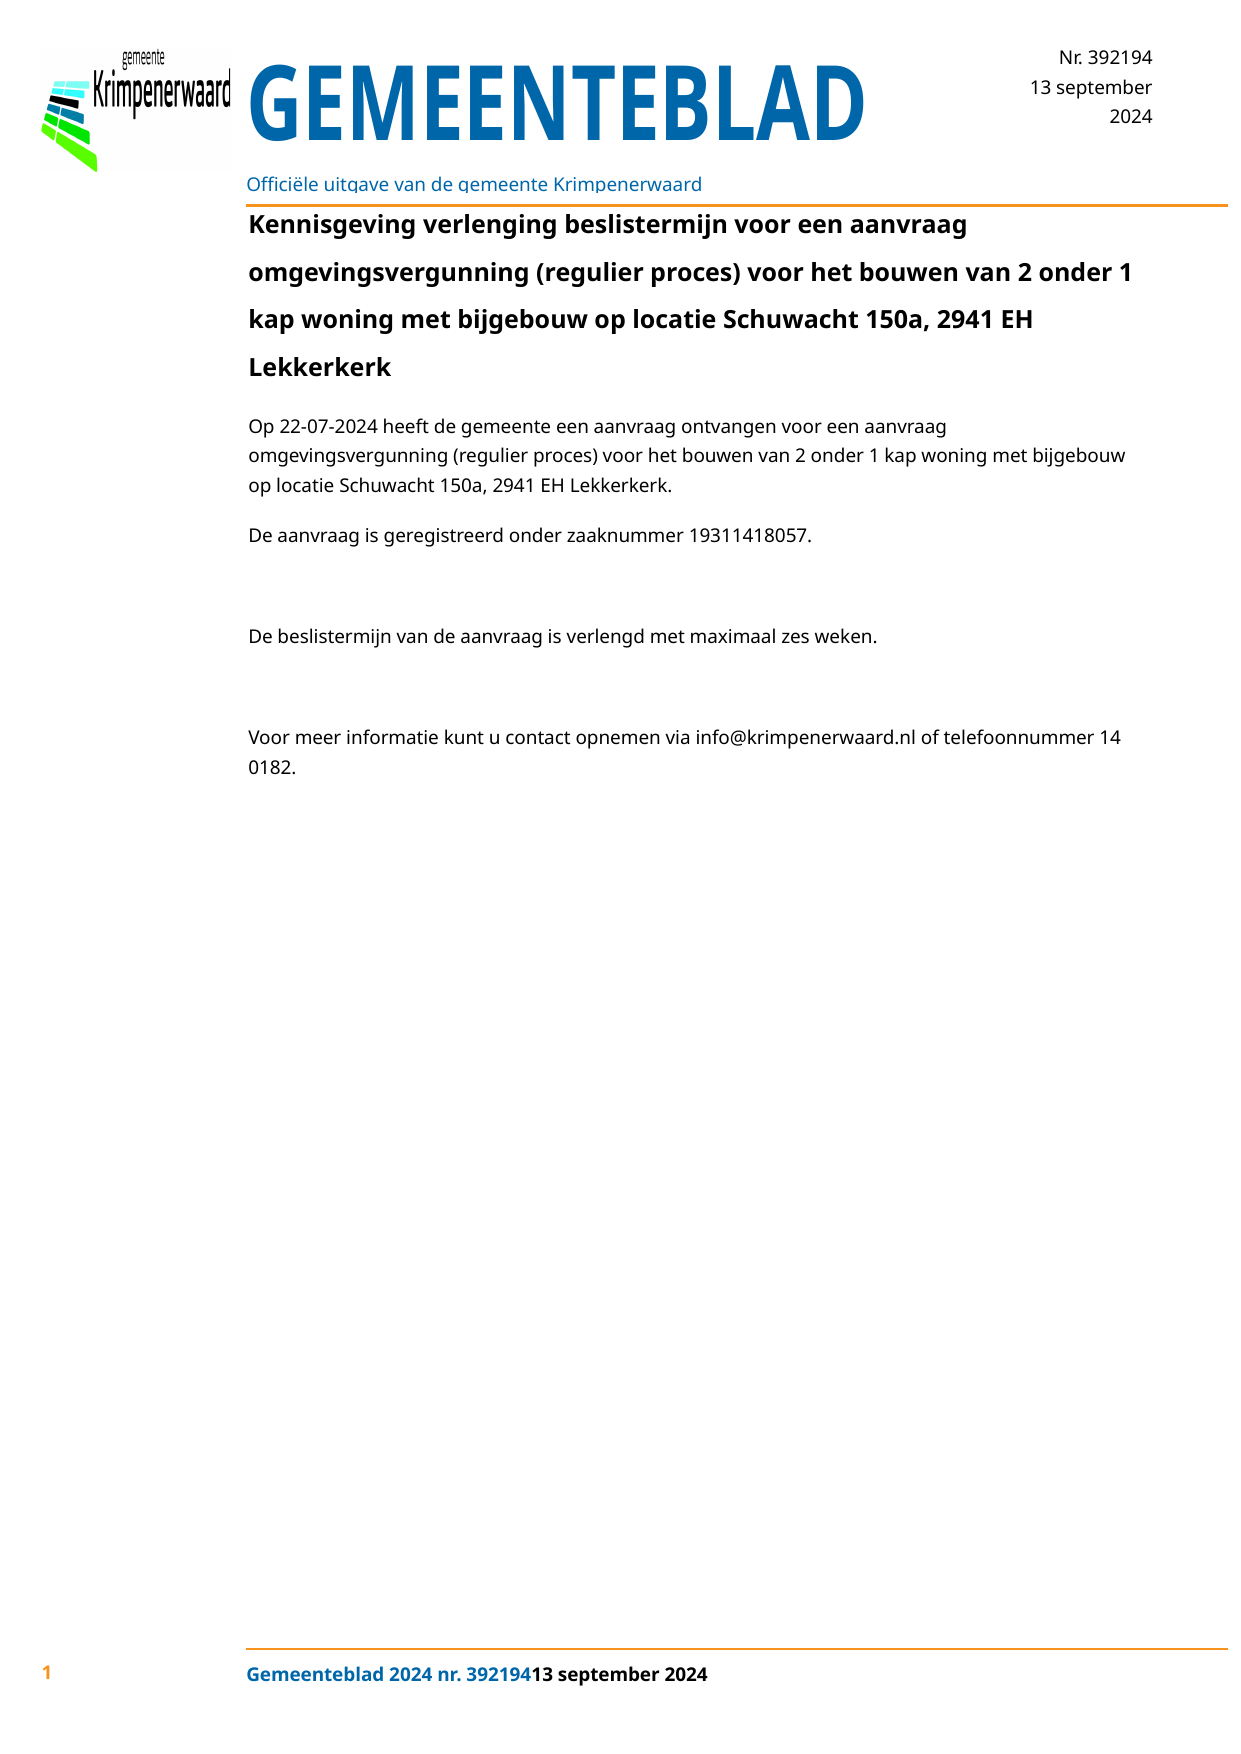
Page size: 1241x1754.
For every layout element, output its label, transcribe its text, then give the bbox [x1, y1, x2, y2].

picture [41, 47, 231, 172]
text Kennisgeving verlenging beslistermijn voor een aanvraag omgevingsvergunning (regulier proces) voor het bouwen van 2 onder 1 kap woning met bijgebouw op locatie Schuwacht 150a, 2941 EH Lekkerkerk [248, 207, 1152, 384]
text De beslistermijn van de aanvraag is verlengd met maximaal zes weken. [248, 623, 1152, 649]
text De aanvraag is geregistreerd onder zaaknummer 19311418057. [248, 523, 1152, 548]
text Voor meer informatie kunt u contact opnemen via info@krimpenerwaard.nl of telefoonnummer 14 0182. [248, 724, 1152, 780]
text Op 22-07-2024 heeft de gemeente een aanvraag ontvangen voor een aanvraag omgevingsvergunning (regulier proces) voor het bouwen van 2 onder 1 kap woning met bijgebouw op locatie Schuwacht 150a, 2941 EH Lekkerkerk. [248, 413, 1152, 498]
